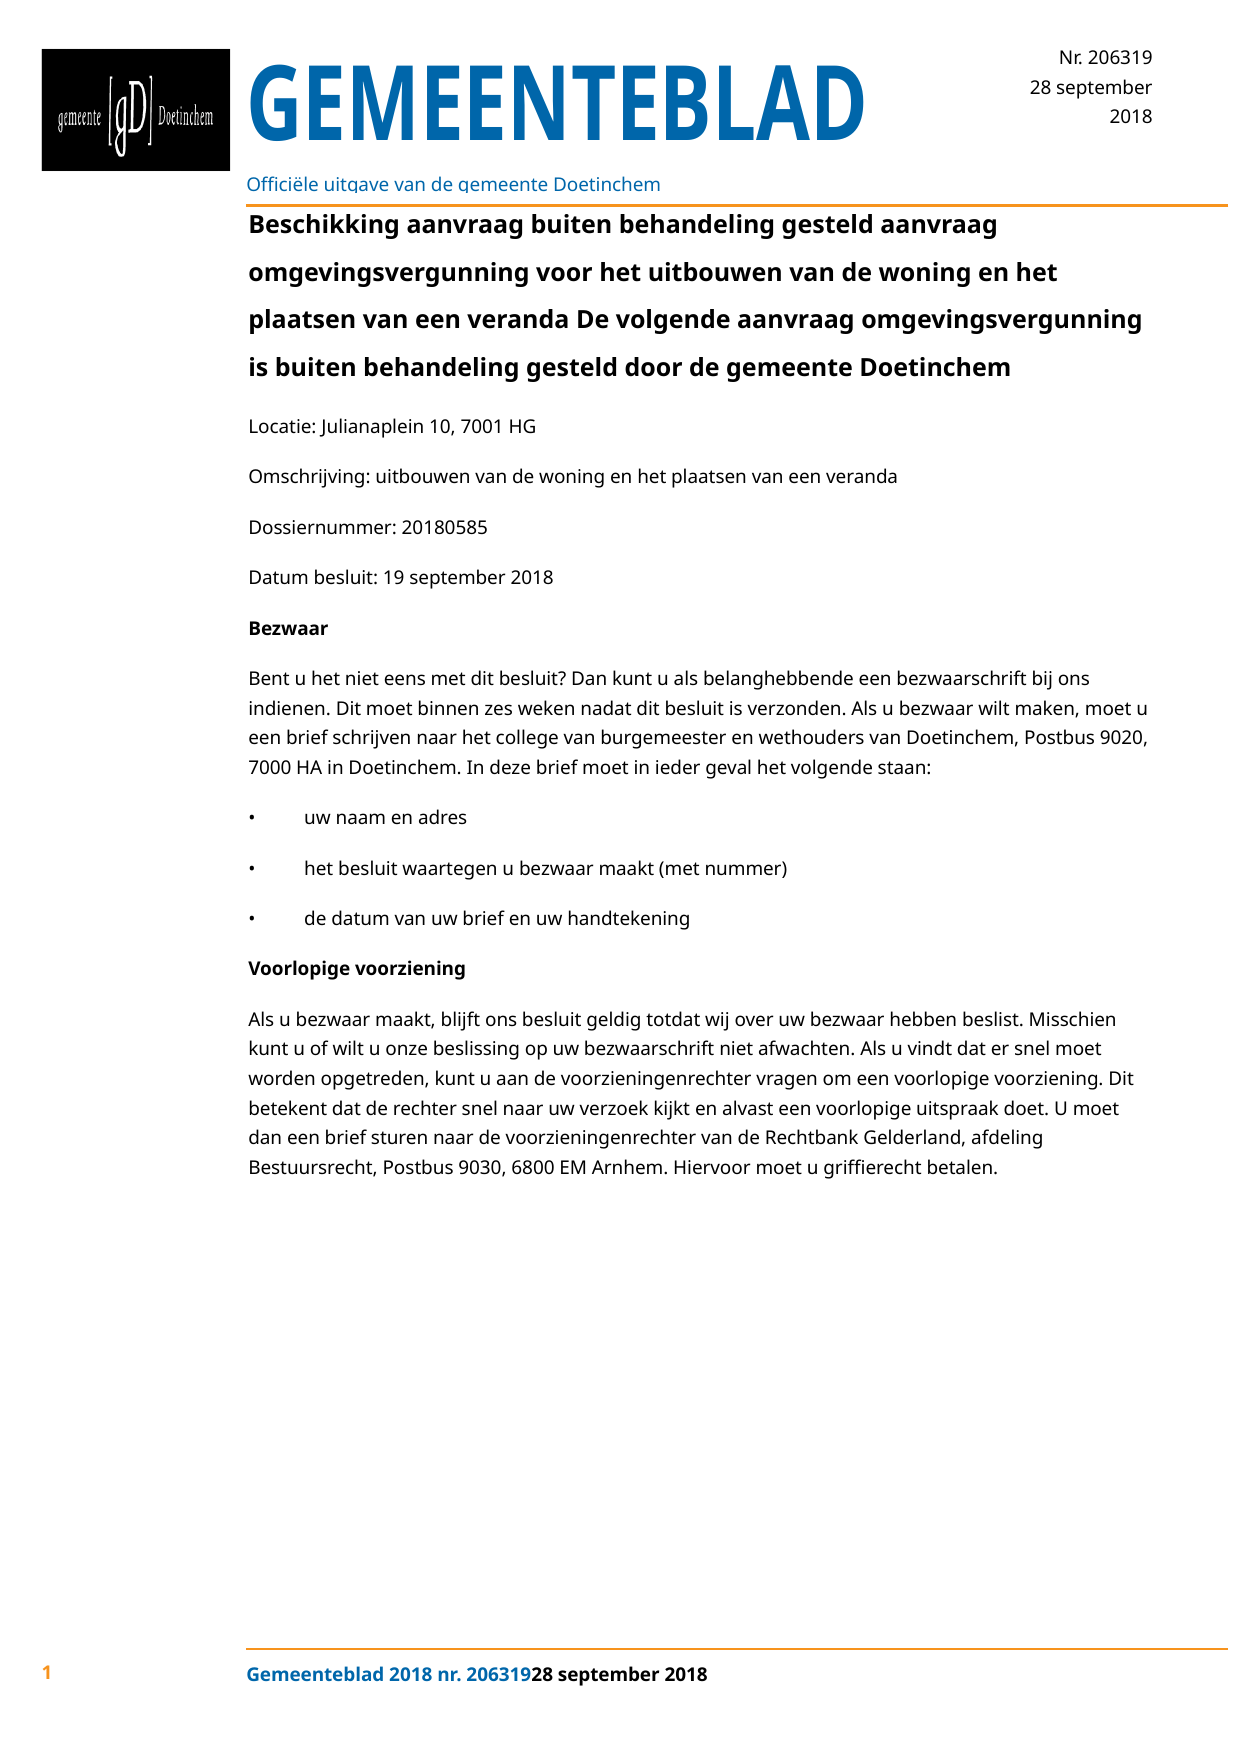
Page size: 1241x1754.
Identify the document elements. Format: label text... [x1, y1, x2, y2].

text Als u bezwaar maakt, blijft ons besluit geldig totdat wij over uw bezwaar hebben beslist. Misschien kunt u of wilt u onze beslissing op uw bezwaarschrift niet afwachten. Als u vindt dat er snel moet worden opgetreden, kunt u aan de voorzieningenrechter vragen om een voorlopige voorziening. Dit betekent dat de rechter snel naar uw verzoek kijkt en alvast een voorlopige uitspraak doet. U moet dan een brief sturen naar de voorzieningenrechter van de Rechtbank Gelderland, afdeling Bestuursrecht, Postbus 9030, 6800 EM Arnhem. Hiervoor moet u griffierecht betalen. [248, 1006, 1152, 1180]
text Dossiernummer: 20180585 [248, 514, 1152, 540]
text Datum besluit: 19 september 2018 [248, 564, 1152, 590]
text Locatie: Julianaplein 10, 7001 HG [248, 413, 1152, 439]
picture [41, 47, 231, 172]
text Bent u het niet eens met dit besluit? Dan kunt u als belanghebbende een bezwaarschrift bij ons indienen. Dit moet binnen zes weken nadat dit besluit is verzonden. Als u bezwaar wilt maken, moet u een brief schrijven naar het college van burgemeester en wethouders van Doetinchem, Postbus 9020, 7000 HA in Doetinchem. In deze brief moet in ieder geval het volgende staan: [248, 665, 1152, 780]
text Bezwaar [248, 615, 1152, 641]
text • de datum van uw brief en uw handtekening [248, 905, 1152, 931]
text • het besluit waartegen u bezwaar maakt (met nummer) [248, 855, 1152, 881]
text Omschrijving: uitbouwen van de woning en het plaatsen van een veranda [248, 463, 1152, 489]
text Beschikking aanvraag buiten behandeling gesteld aanvraag omgevingsvergunning voor het uitbouwen van de woning en het plaatsen van een veranda De volgende aanvraag omgevingsvergunning is buiten behandeling gesteld door de gemeente Doetinchem [248, 207, 1152, 384]
text • uw naam en adres [248, 804, 1152, 830]
text Voorlopige voorziening [248, 956, 1152, 981]
